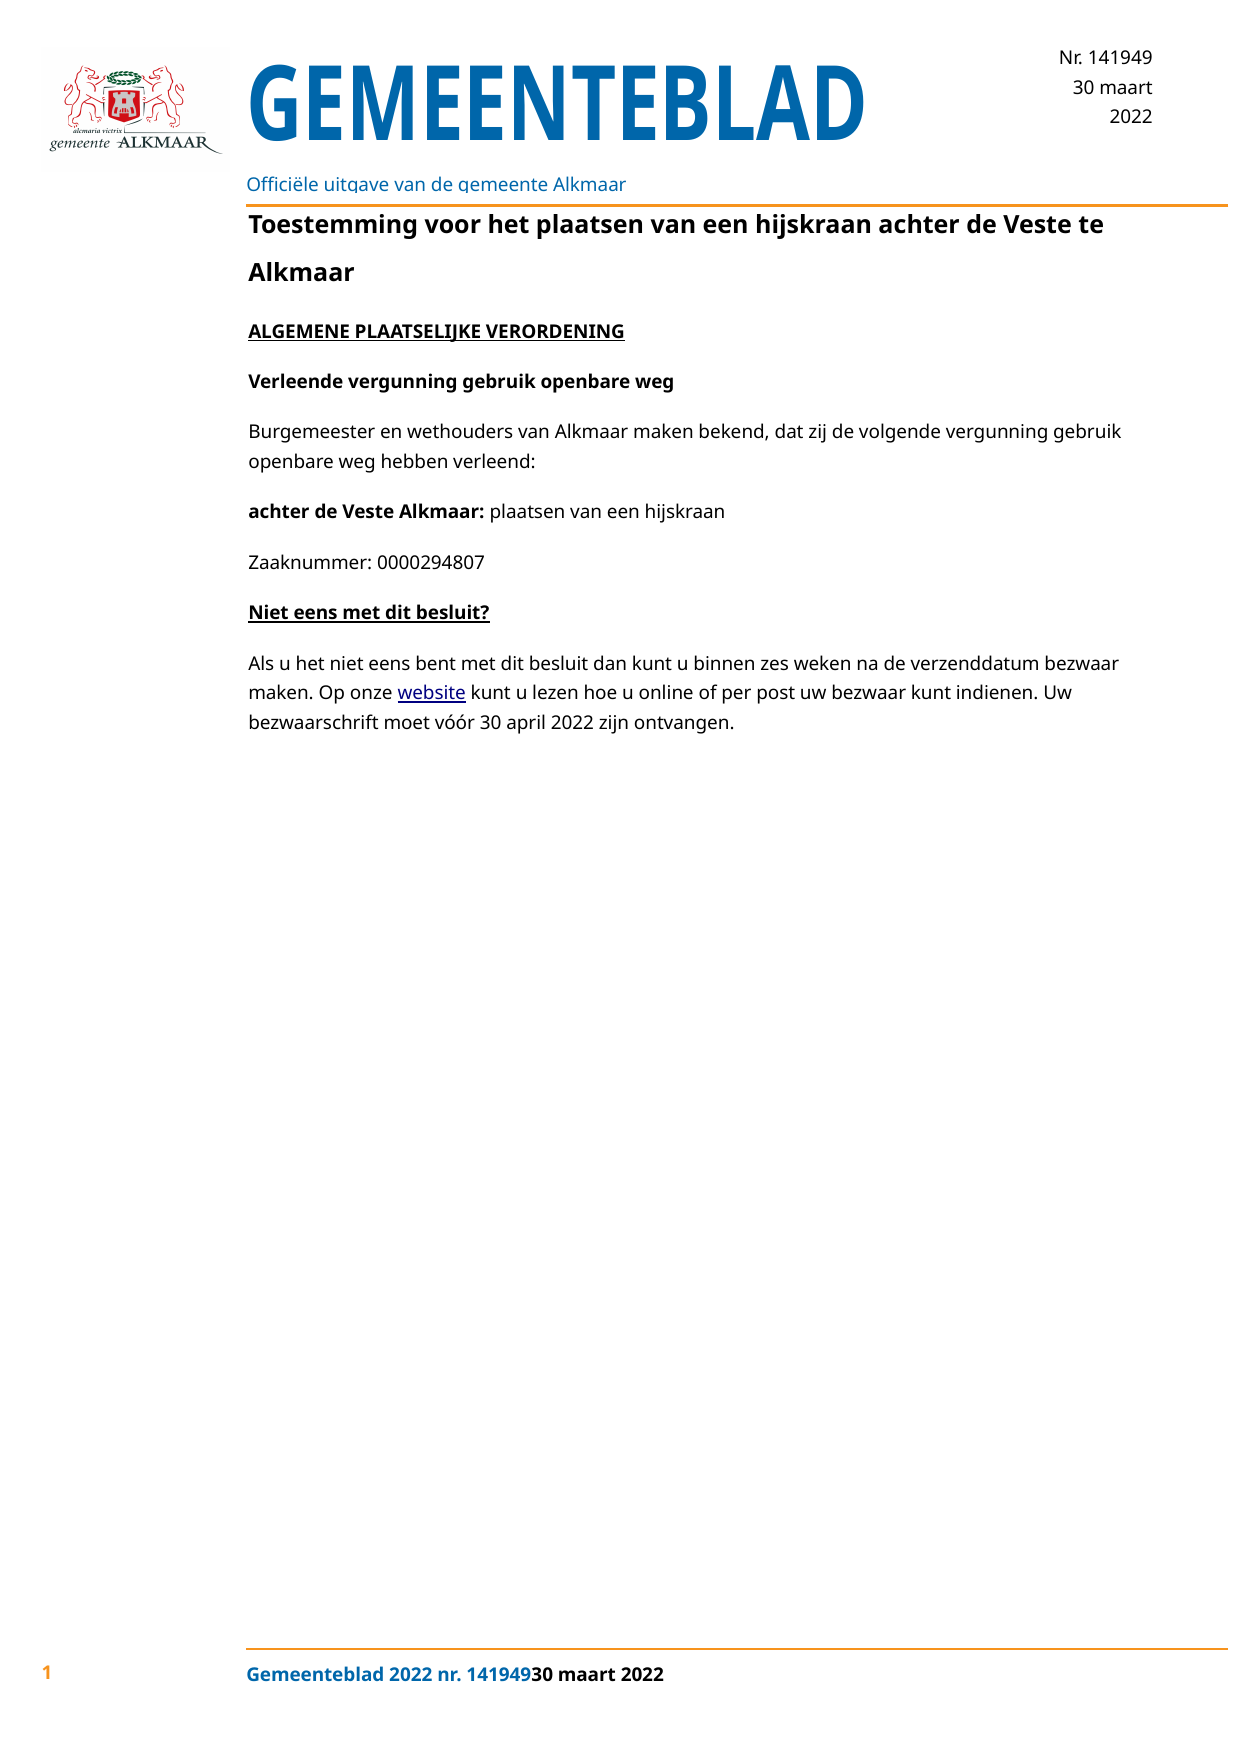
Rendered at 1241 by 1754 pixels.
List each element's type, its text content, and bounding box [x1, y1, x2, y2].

text Niet eens met dit besluit? [248, 599, 1152, 625]
text Burgemeester en wethouders van Alkmaar maken bekend, dat zij de volgende vergunning gebruik openbare weg hebben verleend: [248, 419, 1152, 474]
text ALGEMENE PLAATSELIJKE VERORDENING [248, 318, 1152, 344]
text achter de Veste Alkmaar: plaatsen van een hijskraan [248, 499, 1152, 524]
picture [41, 47, 231, 172]
text Verleende vergunning gebruik openbare weg [248, 368, 1152, 394]
text Als u het niet eens bent met dit besluit dan kunt u binnen zes weken na de verzenddatum bezwaar maken. Op onze website kunt u lezen hoe u online of per post uw bezwaar kunt indienen. Uw bezwaarschrift moet vóór 30 april 2022 zijn ontvangen. [248, 650, 1152, 735]
text Zaaknummer: 0000294807 [248, 549, 1152, 575]
text Toestemming voor het plaatsen van een hijskraan achter de Veste te Alkmaar [248, 207, 1152, 288]
